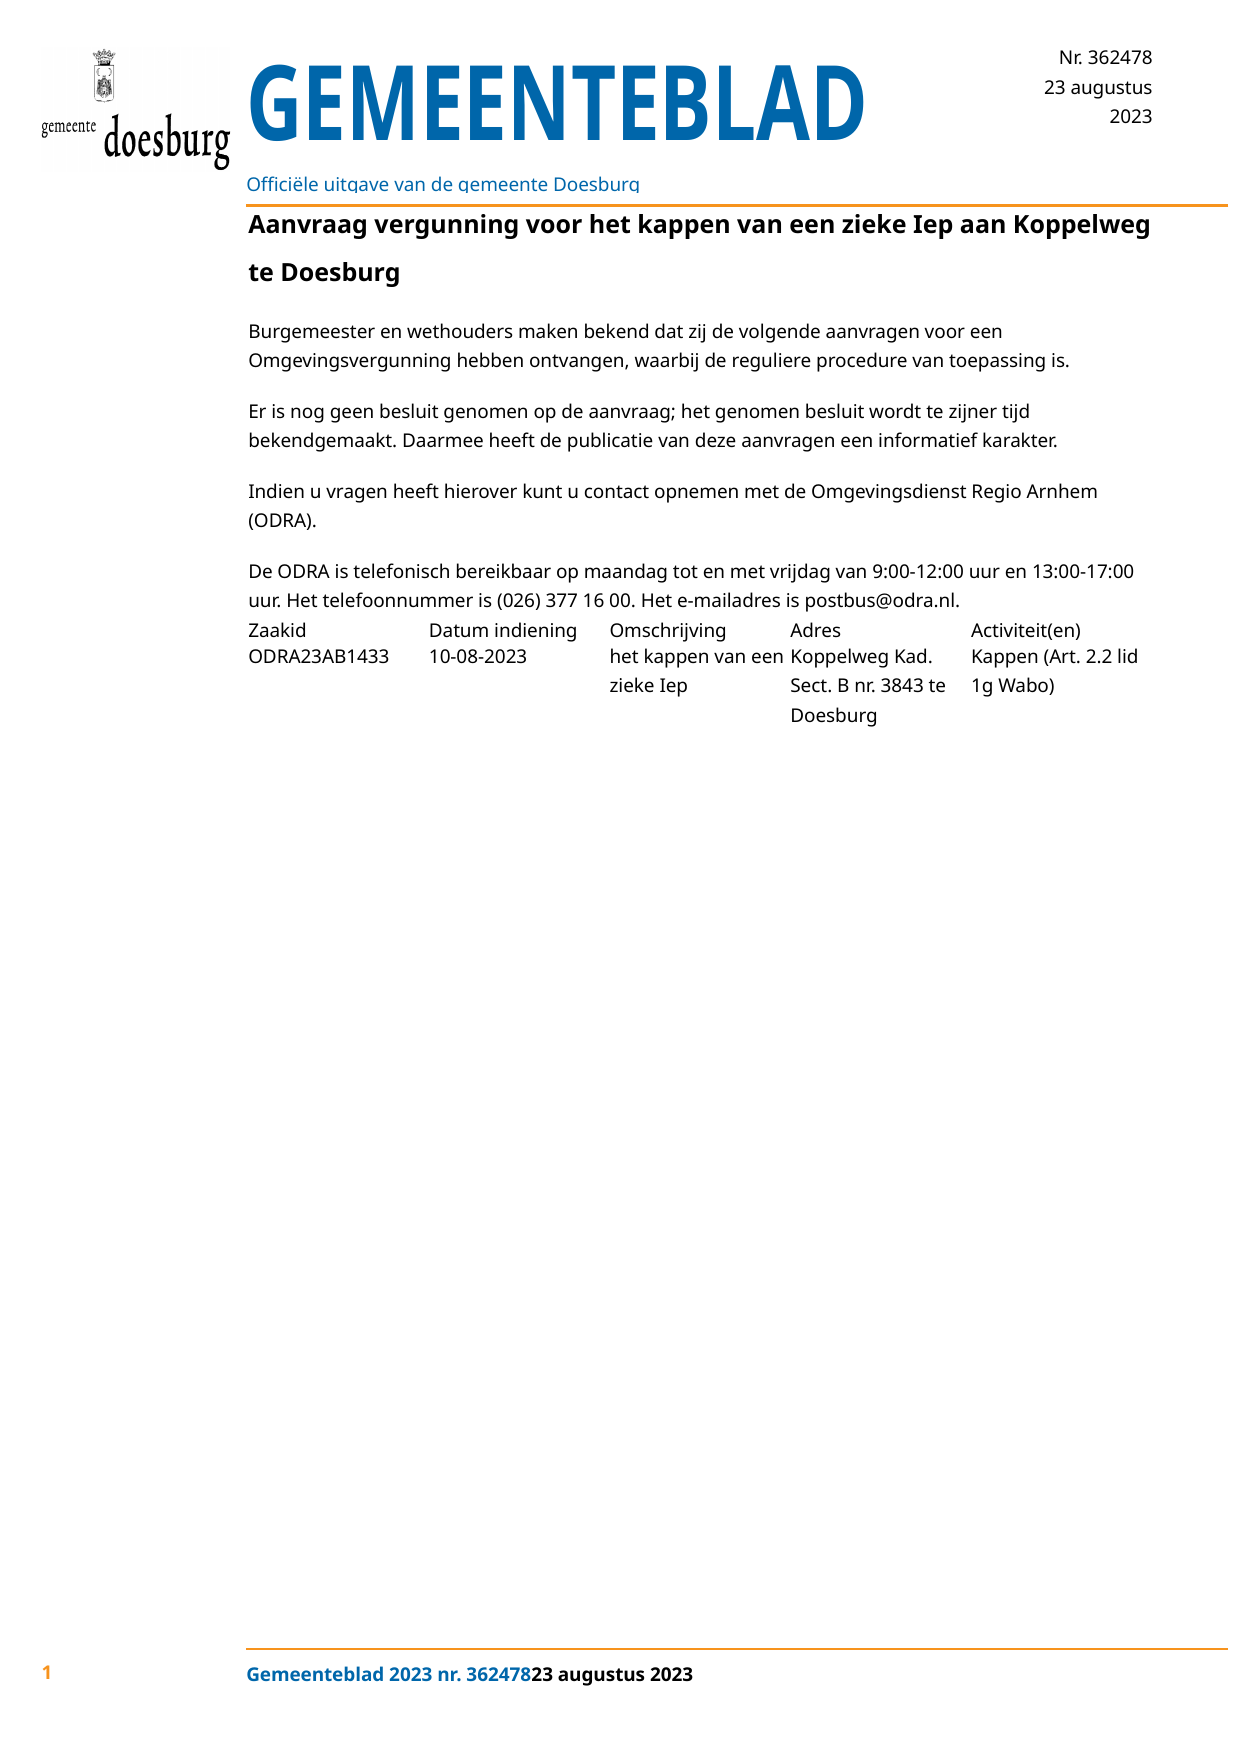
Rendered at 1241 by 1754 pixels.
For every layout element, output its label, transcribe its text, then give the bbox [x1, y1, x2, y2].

table_cell ODRA23AB1433 [248, 643, 429, 728]
text De ODRA is telefonisch bereikbaar op maandag tot en met vrijdag van 9:00-12:00 uur en 13:00-17:00 uur. Het telefoonnummer is (026) 377 16 00. Het e-mailadres is postbus@odra.nl. [248, 558, 1152, 613]
text Indien u vragen heeft hierover kunt u contact opnemen met de Omgevingsdienst Regio Arnhem (ODRA). [248, 478, 1152, 533]
table_header Zaakid [248, 617, 429, 643]
table_cell 10-08-2023 [429, 643, 609, 728]
text Aanvraag vergunning voor het kappen van een zieke Iep aan Koppelweg te Doesburg [248, 207, 1152, 288]
text Er is nog geen besluit genomen op de aanvraag; het genomen besluit wordt te zijner tijd bekendgemaakt. Daarmee heeft de publicatie van deze aanvragen een informatief karakter. [248, 398, 1152, 453]
table_header Omschrijving [609, 617, 790, 643]
table_cell Kappen (Art. 2.2 lid 1g Wabo) [971, 643, 1152, 728]
picture [41, 47, 231, 172]
table_header Adres [790, 617, 971, 643]
text Burgemeester en wethouders maken bekend dat zij de volgende aanvragen voor een Omgevingsvergunning hebben ontvangen, waarbij de reguliere procedure van toepassing is. [248, 318, 1152, 373]
table_header Datum indiening [429, 617, 609, 643]
table_cell het kappen van een zieke Iep [609, 643, 790, 728]
table_cell Koppelweg Kad. Sect. B nr. 3843 te Doesburg [790, 643, 971, 728]
table_header Activiteit(en) [971, 617, 1152, 643]
